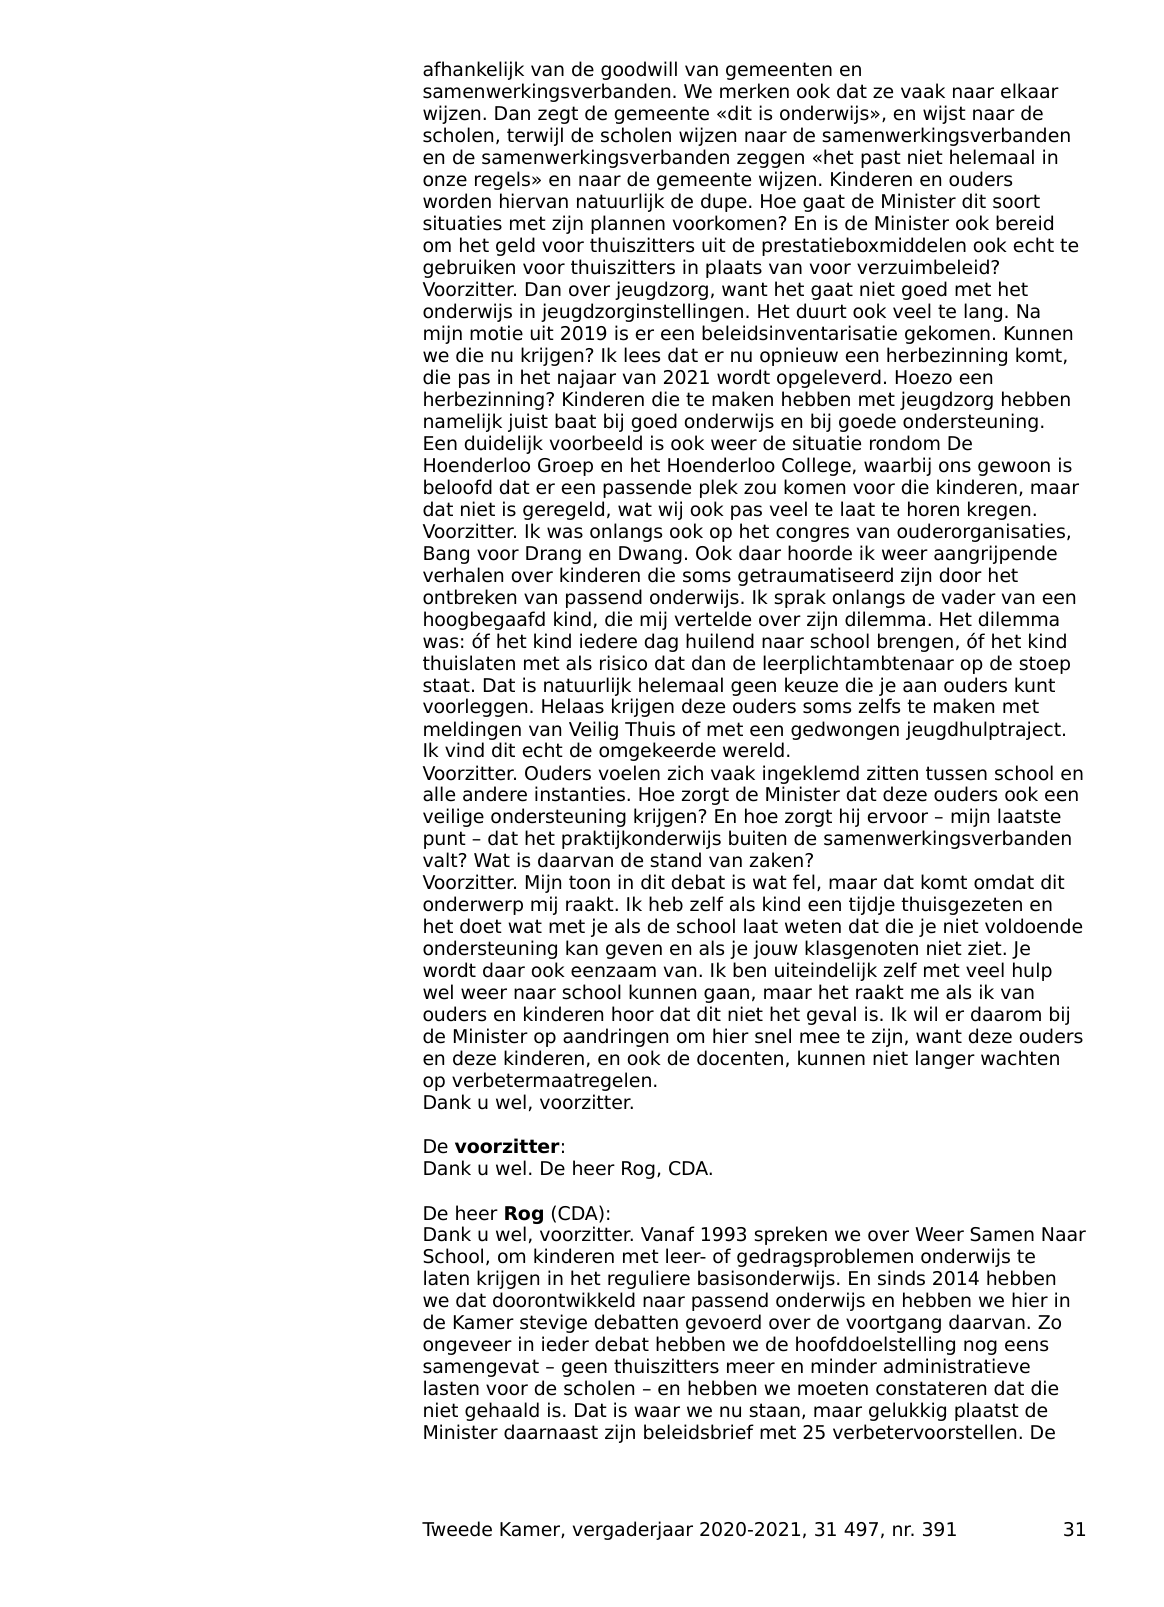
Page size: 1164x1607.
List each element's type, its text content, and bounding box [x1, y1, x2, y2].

text De heer Rog (CDA): [422, 1202, 1087, 1224]
text De voorzitter: [422, 1136, 1087, 1158]
text Voorzitter. Mijn toon in dit debat is wat fel, maar dat komt omdat dit onderwerp mij raakt. Ik heb zelf als kind een tijdje thuisgezeten en het doet wat met je als de school laat weten dat die je niet voldoende ondersteuning kan geven en als je jouw klasgenoten niet ziet. Je wordt daar ook eenzaam van. Ik ben uiteindelijk zelf met veel hulp wel weer naar school kunnen gaan, maar het raakt me als ik van ouders en kinderen hoor dat dit niet het geval is. Ik wil er daarom bij de Minister op aandringen om hier snel mee te zijn, want deze ouders en deze kinderen, en ook de docenten, kunnen niet langer wachten op verbetermaatregelen. [422, 872, 1087, 1092]
text Voorzitter. Dan over jeugdzorg, want het gaat niet goed met het onderwijs in jeugdzorginstellingen. Het duurt ook veel te lang. Na mijn motie uit 2019 is er een beleidsinventarisatie gekomen. Kunnen we die nu krijgen? Ik lees dat er nu opnieuw een herbezinning komt, die pas in het najaar van 2021 wordt opgeleverd. Hoezo een herbezinning? Kinderen die te maken hebben met jeugdzorg hebben namelijk juist baat bij goed onderwijs en bij goede ondersteuning. Een duidelijk voorbeeld is ook weer de situatie rondom De Hoenderloo Groep en het Hoenderloo College, waarbij ons gewoon is beloofd dat er een passende plek zou komen voor die kinderen, maar dat niet is geregeld, wat wij ook pas veel te laat te horen kregen. [422, 279, 1087, 521]
text Dank u wel. De heer Rog, CDA. [422, 1158, 1087, 1180]
text Dank u wel, voorzitter. [422, 1092, 1087, 1114]
text Voorzitter. Ik was onlangs ook op het congres van ouderorganisaties, Bang voor Drang en Dwang. Ook daar hoorde ik weer aangrijpende verhalen over kinderen die soms getraumatiseerd zijn door het ontbreken van passend onderwijs. Ik sprak onlangs de vader van een hoogbegaafd kind, die mij vertelde over zijn dilemma. Het dilemma was: óf het kind iedere dag huilend naar school brengen, óf het kind thuislaten met als risico dat dan de leerplichtambtenaar op de stoep staat. Dat is natuurlijk helemaal geen keuze die je aan ouders kunt voorleggen. Helaas krijgen deze ouders soms zelfs te maken met meldingen van Veilig Thuis of met een gedwongen jeugdhulptraject. Ik vind dit echt de omgekeerde wereld. [422, 521, 1087, 762]
text Dank u wel, voorzitter. Vanaf 1993 spreken we over Weer Samen Naar School, om kinderen met leer- of gedragsproblemen onderwijs te laten krijgen in het reguliere basisonderwijs. En sinds 2014 hebben we dat doorontwikkeld naar passend onderwijs en hebben we hier in de Kamer stevige debatten gevoerd over de voortgang daarvan. Zo ongeveer in ieder debat hebben we de hoofddoelstelling nog eens samengevat – geen thuiszitters meer en minder administratieve lasten voor de scholen – en hebben we moeten constateren dat die niet gehaald is. Dat is waar we nu staan, maar gelukkig plaatst de Minister daarnaast zijn beleidsbrief met 25 verbetervoorstellen. De [422, 1224, 1087, 1444]
text Voorzitter. Ouders voelen zich vaak ingeklemd zitten tussen school en alle andere instanties. Hoe zorgt de Minister dat deze ouders ook een veilige ondersteuning krijgen? En hoe zorgt hij ervoor – mijn laatste punt – dat het praktijkonderwijs buiten de samenwerkingsverbanden valt? Wat is daarvan de stand van zaken? [422, 762, 1087, 872]
text afhankelijk van de goodwill van gemeenten en samenwerkingsverbanden. We merken ook dat ze vaak naar elkaar wijzen. Dan zegt de gemeente «dit is onderwijs», en wijst naar de scholen, terwijl de scholen wijzen naar de samenwerkingsverbanden en de samenwerkingsverbanden zeggen «het past niet helemaal in onze regels» en naar de gemeente wijzen. Kinderen en ouders worden hiervan natuurlijk de dupe. Hoe gaat de Minister dit soort situaties met zijn plannen voorkomen? En is de Minister ook bereid om het geld voor thuiszitters uit de prestatieboxmiddelen ook echt te gebruiken voor thuiszitters in plaats van voor verzuimbeleid? [422, 59, 1087, 279]
